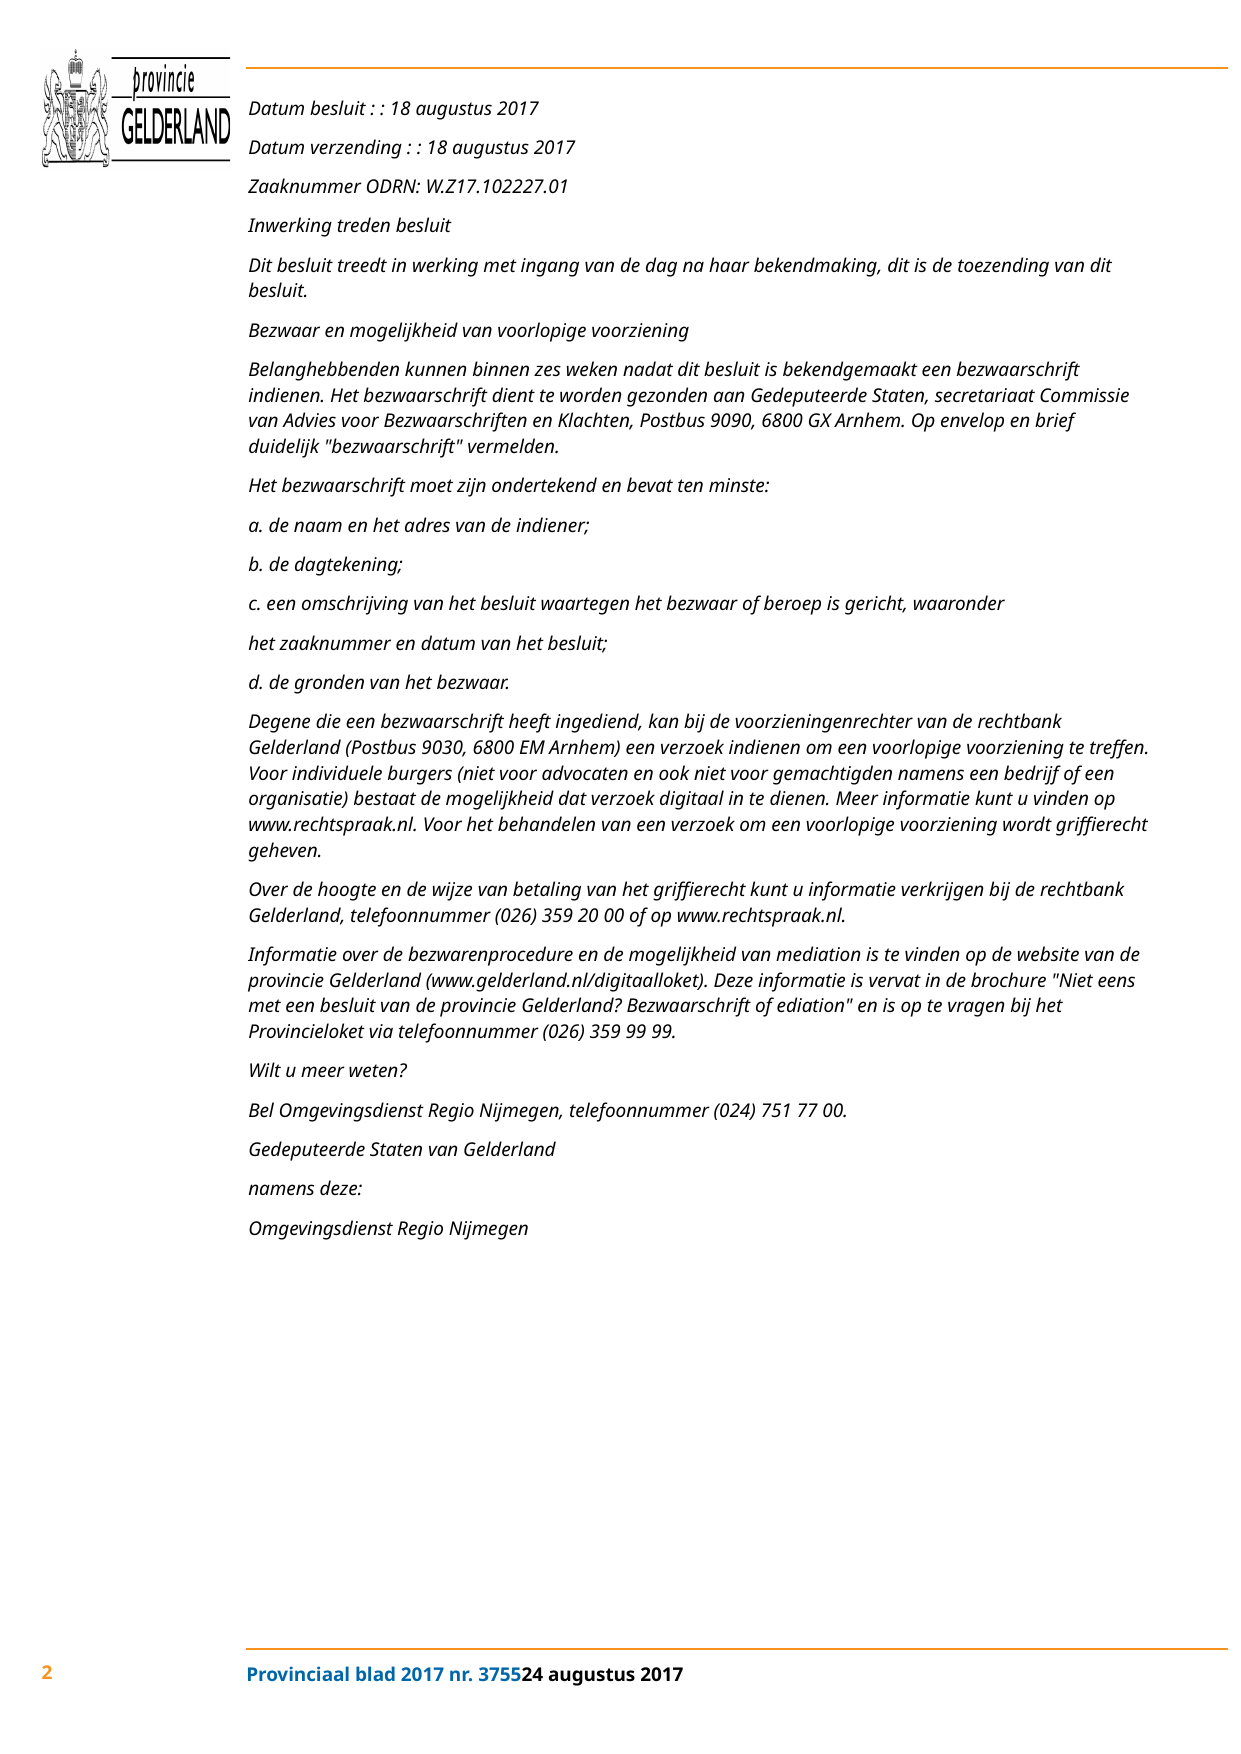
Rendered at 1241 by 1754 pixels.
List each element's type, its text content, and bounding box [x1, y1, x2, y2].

text Zaaknummer ODRN: W.Z17.102227.01 [248, 173, 1152, 199]
text d. de gronden van het bezwaar. [248, 669, 1152, 695]
text Degene die een bezwaarschrift heeft ingediend, kan bij de voorzieningenrechter van de rechtbank Gelderland (Postbus 9030, 6800 EM Arnhem) een verzoek indienen om een voorlopige voorziening te treffen. Voor individuele burgers (niet voor advocaten en ook niet voor gemachtigden namens een bedrijf of een organisatie) bestaat de mogelijkheid dat verzoek digitaal in te dienen. Meer informatie kunt u vinden op www.rechtspraak.nl. Voor het behandelen van een verzoek om een voorlopige voorziening wordt griffierecht geheven. [248, 708, 1152, 863]
text Inwerking treden besluit [248, 213, 1152, 238]
text Belanghebbenden kunnen binnen zes weken nadat dit besluit is bekendgemaakt een bezwaarschrift indienen. Het bezwaarschrift dient te worden gezonden aan Gedeputeerde Staten, secretariaat Commissie van Advies voor Bezwaarschriften en Klachten, Postbus 9090, 6800 GX Arnhem. Op envelop en brief duidelijk "bezwaarschrift" vermelden. [248, 356, 1152, 459]
text b. de dagtekening; [248, 551, 1152, 577]
picture [41, 47, 231, 172]
text Over de hoogte en de wijze van betaling van het griffierecht kunt u informatie verkrijgen bij de rechtbank Gelderland, telefoonnummer (026) 359 20 00 of op www.rechtspraak.nl. [248, 876, 1152, 928]
text a. de naam en het adres van de indiener; [248, 512, 1152, 538]
text c. een omschrijving van het besluit waartegen het bezwaar of beroep is gericht, waaronder [248, 590, 1152, 616]
text Informatie over de bezwarenprocedure en de mogelijkheid van mediation is te vinden op de website van de provincie Gelderland (www.gelderland.nl/digitaalloket). Deze informatie is vervat in de brochure "Niet eens met een besluit van de provincie Gelderland? Bezwaarschrift of ediation" en is op te vragen bij het Provincieloket via telefoonnummer (026) 359 99 99. [248, 941, 1152, 1044]
text Gedeputeerde Staten van Gelderland [248, 1136, 1152, 1162]
text Omgevingsdienst Regio Nijmegen [248, 1215, 1152, 1240]
text namens deze: [248, 1175, 1152, 1201]
text Wilt u meer weten? [248, 1058, 1152, 1083]
text Bel Omgevingsdienst Regio Nijmegen, telefoonnummer (024) 751 77 00. [248, 1097, 1152, 1123]
text Bezwaar en mogelijkheid van voorlopige voorziening [248, 317, 1152, 343]
text Dit besluit treedt in werking met ingang van de dag na haar bekendmaking, dit is de toezending van dit besluit. [248, 252, 1152, 303]
text Datum besluit : : 18 augustus 2017 [248, 95, 1152, 121]
text Het bezwaarschrift moet zijn ondertekend en bevat ten minste: [248, 473, 1152, 498]
text Datum verzending : : 18 augustus 2017 [248, 134, 1152, 160]
text het zaaknummer en datum van het besluit; [248, 630, 1152, 655]
